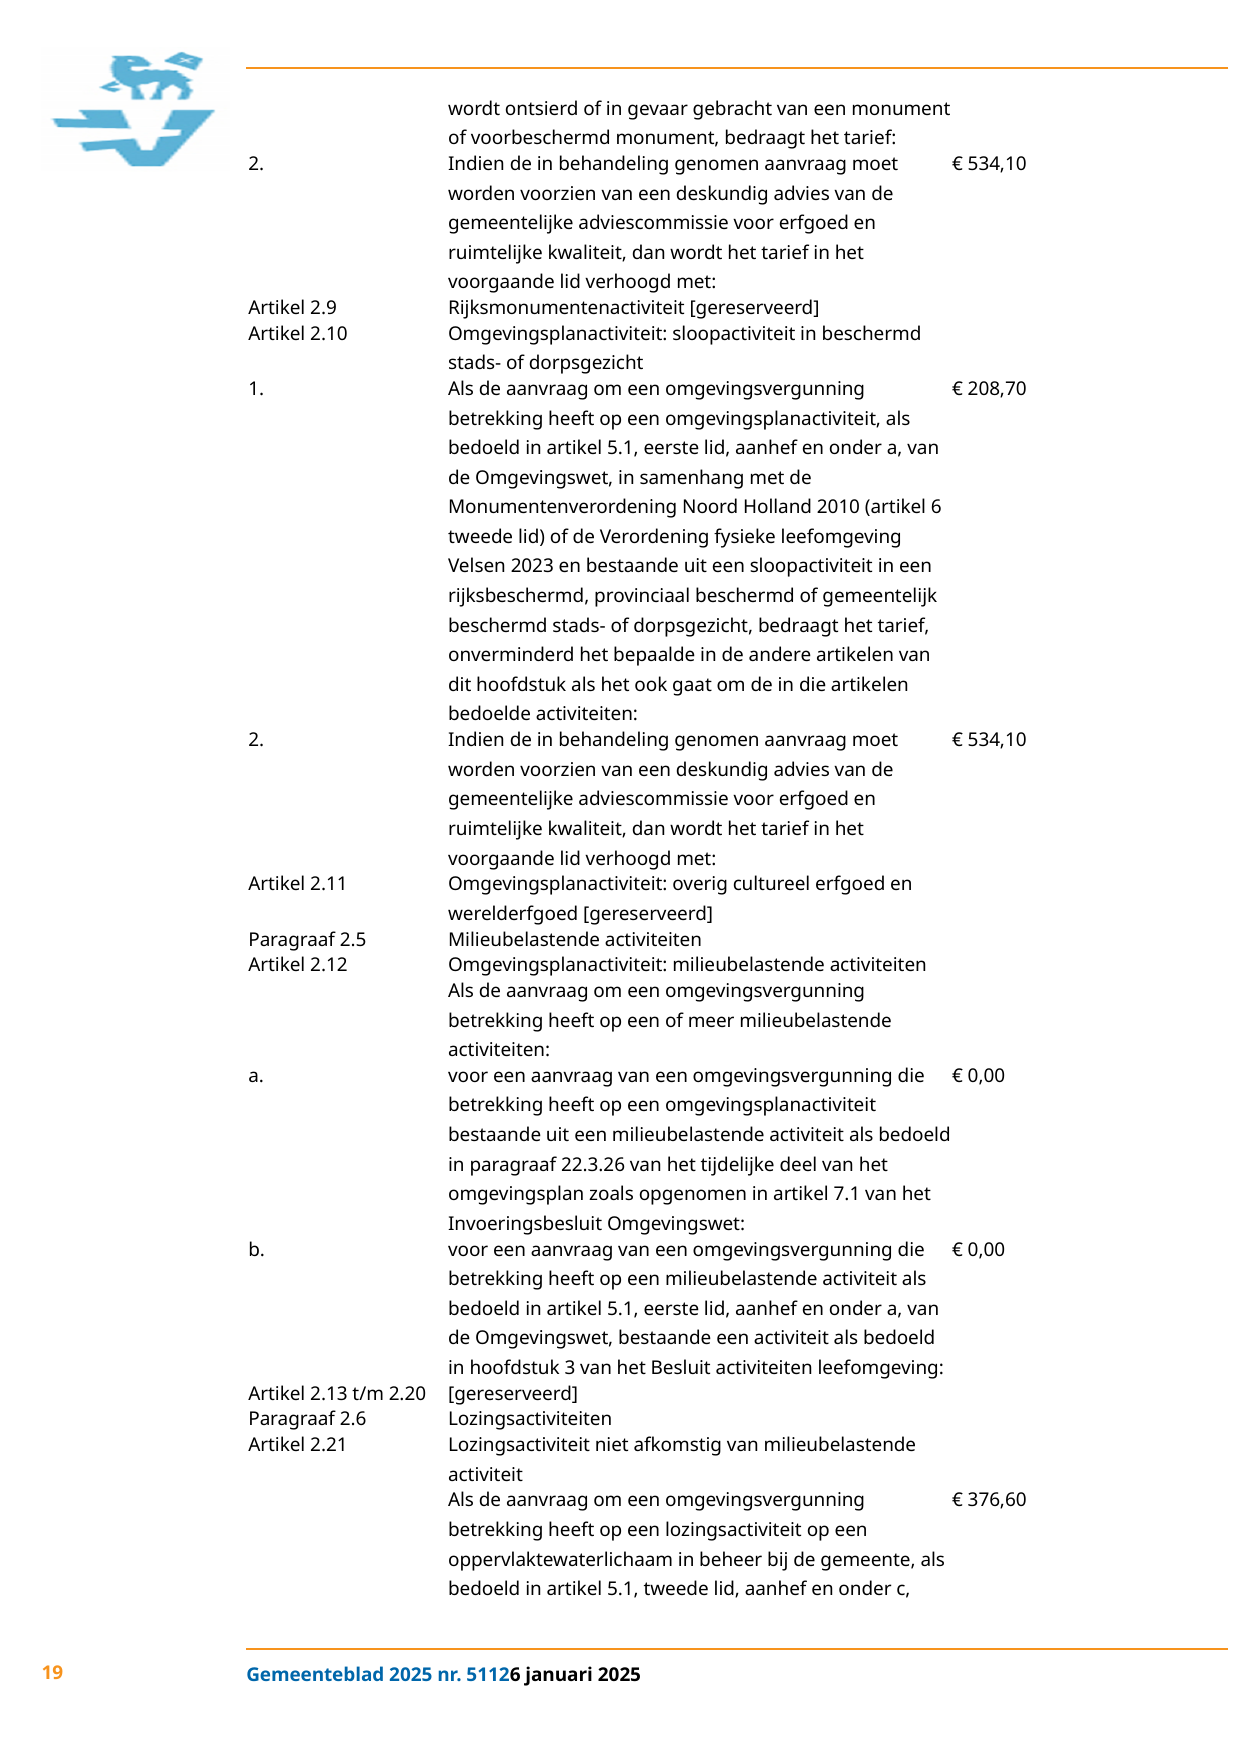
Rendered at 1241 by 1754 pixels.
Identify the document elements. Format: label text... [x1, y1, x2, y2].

table_cell 1. [248, 375, 448, 726]
table_cell € 0,00 [952, 1062, 1152, 1236]
table_cell [gereserveerd] [448, 1380, 952, 1406]
table_cell Omgevingsplanactiviteit: sloopactiviteit in beschermd stads- of dorpsgezicht [448, 320, 952, 375]
table_cell Als de aanvraag om een omgevingsvergunning betrekking heeft op een lozingsactiviteit op een oppervlaktewaterlichaam in beheer bij de gemeente, als bedoeld in artikel 5.1, tweede lid, aanhef en onder c, [448, 1487, 952, 1601]
table_cell Artikel 2.12 [248, 951, 448, 977]
table_cell Indien de in behandeling genomen aanvraag moet worden voorzien van een deskundig advies van de gemeentelijke adviescommissie voor erfgoed en ruimtelijke kwaliteit, dan wordt het tarief in het voorgaande lid verhoogd met: [448, 726, 952, 870]
table_cell Artikel 2.13 t/m 2.20 [248, 1380, 448, 1406]
table_cell voor een aanvraag van een omgevingsvergunning die betrekking heeft op een omgevingsplanactiviteit bestaande uit een milieubelastende activiteit als bedoeld in paragraaf 22.3.26 van het tijdelijke deel van het omgevingsplan zoals opgenomen in artikel 7.1 van het Invoeringsbesluit Omgevingswet: [448, 1062, 952, 1236]
table_cell voor een aanvraag van een omgevingsvergunning die betrekking heeft op een milieubelastende activiteit als bedoeld in artikel 5.1, eerste lid, aanhef en onder a, van de Omgevingswet, bestaande een activiteit als bedoeld in hoofdstuk 3 van het Besluit activiteiten leefomgeving: [448, 1236, 952, 1380]
table_cell € 534,10 [952, 726, 1152, 870]
table_cell a. [248, 1062, 448, 1236]
table_cell [952, 95, 1152, 150]
table_cell Omgevingsplanactiviteit: milieubelastende activiteiten [448, 951, 952, 977]
table_cell [952, 1406, 1152, 1431]
table_cell Milieubelastende activiteiten [448, 926, 952, 951]
table_cell Als de aanvraag om een omgevingsvergunning betrekking heeft op een of meer milieubelastende activiteiten: [448, 977, 952, 1062]
table_cell Rijksmonumentenactiviteit [gereserveerd] [448, 294, 952, 320]
table_cell € 0,00 [952, 1236, 1152, 1380]
table_cell Paragraaf 2.5 [248, 926, 448, 951]
table_cell [952, 1380, 1152, 1406]
table_cell [952, 1431, 1152, 1487]
table_cell wordt ontsierd of in gevaar gebracht van een monument of voorbeschermd monument, bedraagt het tarief: [448, 95, 952, 150]
table_cell [952, 926, 1152, 951]
table_cell Artikel 2.11 [248, 870, 448, 926]
table_cell € 534,10 [952, 150, 1152, 294]
table_cell Lozingsactiviteit niet afkomstig van milieubelastende activiteit [448, 1431, 952, 1487]
table_cell Omgevingsplanactiviteit: overig cultureel erfgoed en werelderfgoed [gereserveerd] [448, 870, 952, 926]
table_cell 2. [248, 726, 448, 870]
table_cell [952, 951, 1152, 977]
table_cell [952, 977, 1152, 1062]
table_cell [248, 95, 448, 150]
table_cell Paragraaf 2.6 [248, 1406, 448, 1431]
table_cell Artikel 2.10 [248, 320, 448, 375]
table_cell Indien de in behandeling genomen aanvraag moet worden voorzien van een deskundig advies van de gemeentelijke adviescommissie voor erfgoed en ruimtelijke kwaliteit, dan wordt het tarief in het voorgaande lid verhoogd met: [448, 150, 952, 294]
table_cell Artikel 2.9 [248, 294, 448, 320]
table_cell [952, 294, 1152, 320]
table_cell [248, 1487, 448, 1601]
table_cell [248, 977, 448, 1062]
table_cell Lozingsactiviteiten [448, 1406, 952, 1431]
table_cell [952, 320, 1152, 375]
picture [41, 47, 231, 172]
table_cell Artikel 2.21 [248, 1431, 448, 1487]
table_cell € 376,60 [952, 1487, 1152, 1601]
table_cell [952, 870, 1152, 926]
table_cell € 208,70 [952, 375, 1152, 726]
table_cell 2. [248, 150, 448, 294]
table_cell Als de aanvraag om een omgevingsvergunning betrekking heeft op een omgevingsplanactiviteit, als bedoeld in artikel 5.1, eerste lid, aanhef en onder a, van de Omgevingswet, in samenhang met de Monumentenverordening Noord Holland 2010 (artikel 6 tweede lid) of de Verordening fysieke leefomgeving Velsen 2023 en bestaande uit een sloopactiviteit in een rijksbeschermd, provinciaal beschermd of gemeentelijk beschermd stads- of dorpsgezicht, bedraagt het tarief, onverminderd het bepaalde in de andere artikelen van dit hoofdstuk als het ook gaat om de in die artikelen bedoelde activiteiten: [448, 375, 952, 726]
table_cell b. [248, 1236, 448, 1380]
